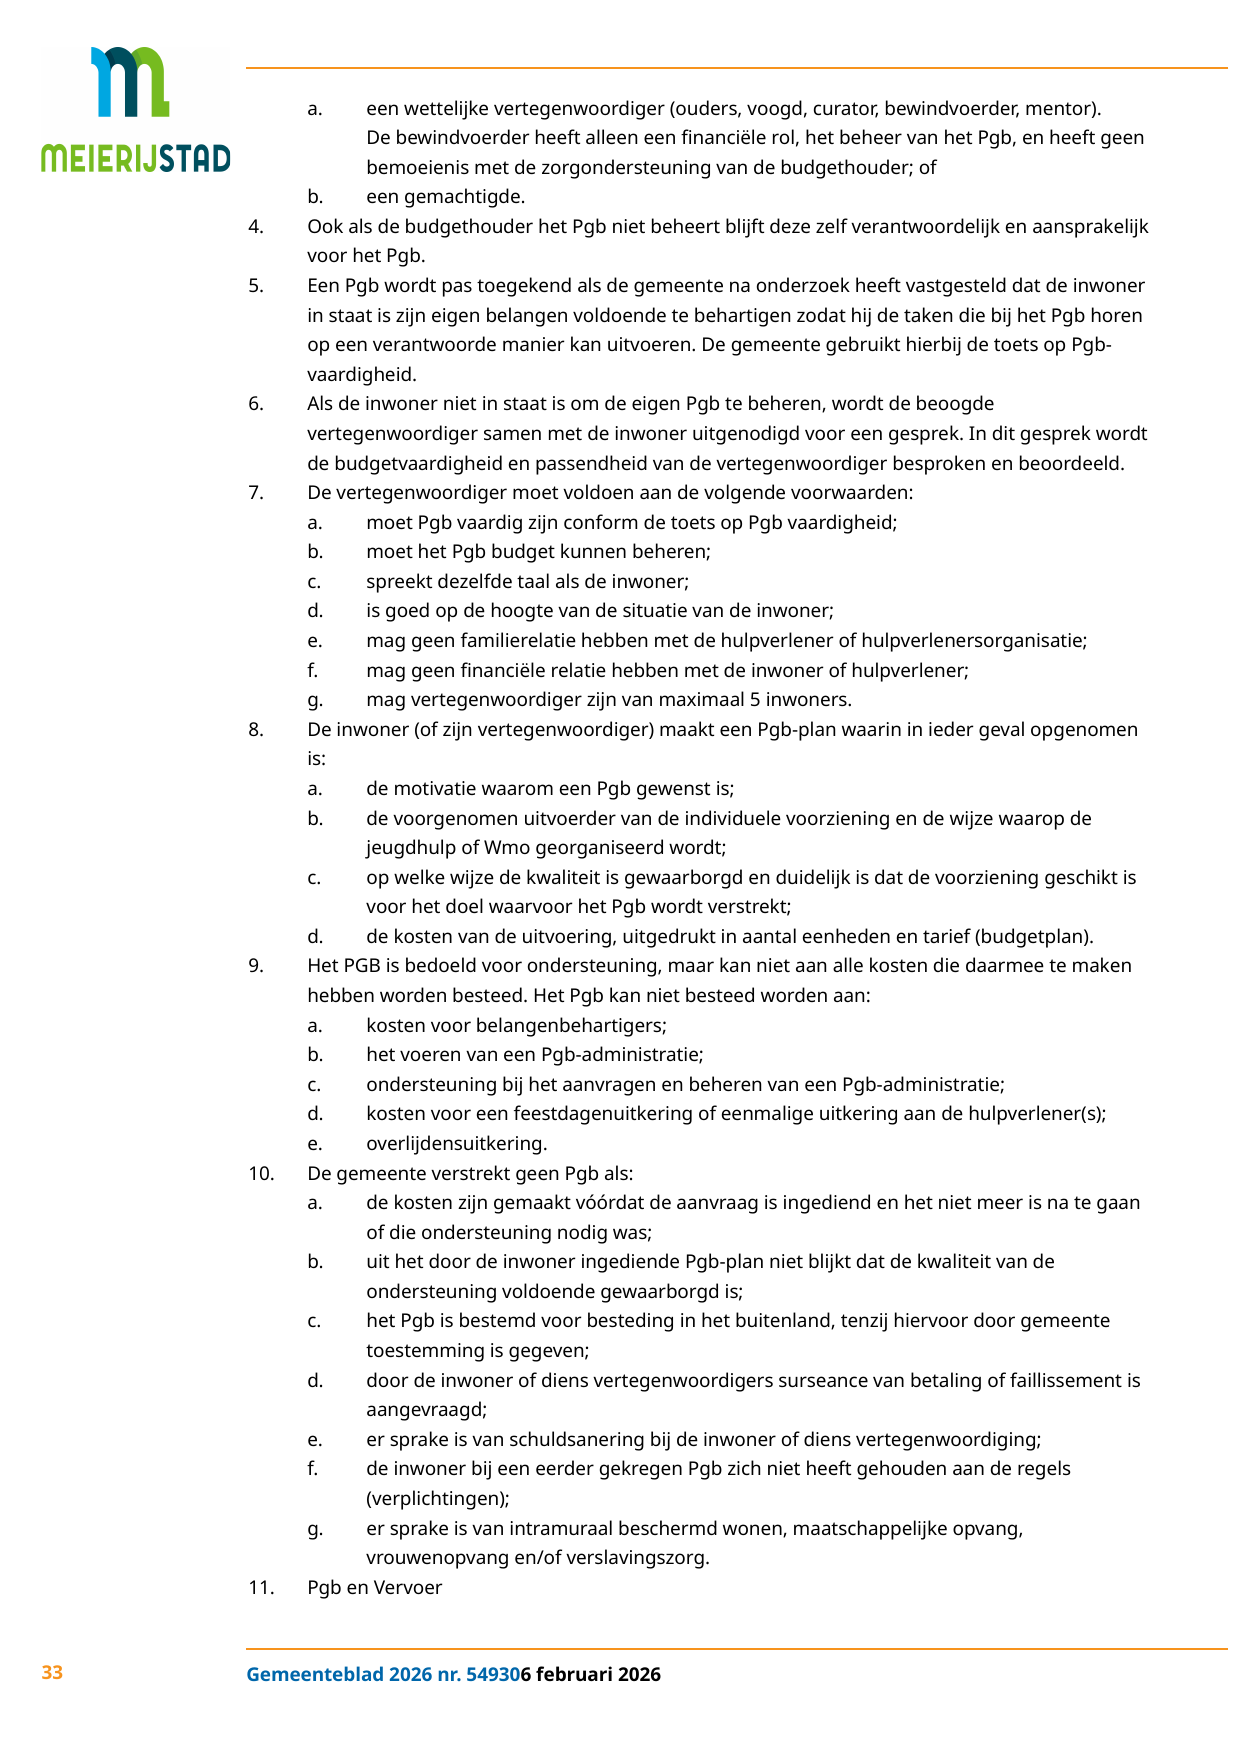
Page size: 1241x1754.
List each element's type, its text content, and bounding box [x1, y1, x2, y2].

list De gemeente verstrekt geen Pgb als: [248, 1160, 1152, 1186]
list er sprake is van schuldsanering bij de inwoner of diens vertegenwoordiging; [307, 1426, 1152, 1452]
list Als de inwoner niet in staat is om de eigen Pgb te beheren, wordt de beoogde vertegenwoordiger samen met de inwoner uitgenodigd voor een gesprek. In dit gesprek wordt de budgetvaardigheid en passendheid van de vertegenwoordiger besproken en beoordeeld. [248, 391, 1152, 476]
list mag geen financiële relatie hebben met de inwoner of hulpverlener; [307, 657, 1152, 683]
list mag geen familierelatie hebben met de hulpverlener of hulpverlenersorganisatie; [307, 627, 1152, 653]
list mag vertegenwoordiger zijn van maximaal 5 inwoners. [307, 686, 1152, 712]
list het Pgb is bestemd voor besteding in het buitenland, tenzij hiervoor door gemeente toestemming is gegeven; [307, 1308, 1152, 1363]
list De vertegenwoordiger moet voldoen aan de volgende voorwaarden: [248, 479, 1152, 505]
list De bewindvoerder heeft alleen een financiële rol, het beheer van het Pgb, en heeft geen bemoeienis met de zorgondersteuning van de budgethouder; of [307, 124, 1152, 180]
list Het PGB is bedoeld voor ondersteuning, maar kan niet aan alle kosten die daarmee te maken hebben worden besteed. Het Pgb kan niet besteed worden aan: [248, 953, 1152, 1008]
list kosten voor belangenbehartigers; [307, 1012, 1152, 1038]
list De inwoner (of zijn vertegenwoordiger) maakt een Pgb-plan waarin in ieder geval opgenomen is: [248, 716, 1152, 771]
list de motivatie waarom een Pgb gewenst is; [307, 775, 1152, 801]
list spreekt dezelfde taal als de inwoner; [307, 568, 1152, 594]
list is goed op de hoogte van de situatie van de inwoner; [307, 598, 1152, 623]
list de kosten zijn gemaakt vóórdat de aanvraag is ingediend en het niet meer is na te gaan of die ondersteuning nodig was; [307, 1189, 1152, 1245]
list uit het door de inwoner ingediende Pgb-plan niet blijkt dat de kwaliteit van de ondersteuning voldoende gewaarborgd is; [307, 1248, 1152, 1304]
list de inwoner bij een eerder gekregen Pgb zich niet heeft gehouden aan de regels (verplichtingen); [307, 1456, 1152, 1511]
list een gemachtigde. [307, 183, 1152, 209]
list moet Pgb vaardig zijn conform de toets op Pgb vaardigheid; [307, 509, 1152, 535]
list ondersteuning bij het aanvragen en beheren van een Pgb-administratie; [307, 1071, 1152, 1097]
list overlijdensuitkering. [307, 1130, 1152, 1156]
list een wettelijke vertegenwoordiger (ouders, voogd, curator, bewindvoerder, mentor). [307, 95, 1152, 121]
list de voorgenomen uitvoerder van de individuele voorziening en de wijze waarop de jeugdhulp of Wmo georganiseerd wordt; [307, 805, 1152, 860]
list moet het Pgb budget kunnen beheren; [307, 538, 1152, 564]
list Een Pgb wordt pas toegekend als de gemeente na onderzoek heeft vastgesteld dat de inwoner in staat is zijn eigen belangen voldoende te behartigen zodat hij de taken die bij het Pgb horen op een verantwoorde manier kan uitvoeren. De gemeente gebruikt hierbij de toets op Pgb-vaardigheid. [248, 272, 1152, 387]
list de kosten van de uitvoering, uitgedrukt in aantal eenheden en tarief (budgetplan). [307, 923, 1152, 949]
list het voeren van een Pgb-administratie; [307, 1041, 1152, 1067]
list door de inwoner of diens vertegenwoordigers surseance van betaling of faillissement is aangevraagd; [307, 1367, 1152, 1422]
list kosten voor een feestdagenuitkering of eenmalige uitkering aan de hulpverlener(s); [307, 1101, 1152, 1126]
list op welke wijze de kwaliteit is gewaarborgd en duidelijk is dat de voorziening geschikt is voor het doel waarvoor het Pgb wordt verstrekt; [307, 864, 1152, 919]
list Pgb en Vervoer [248, 1574, 1152, 1600]
picture [41, 47, 231, 172]
list Ook als de budgethouder het Pgb niet beheert blijft deze zelf verantwoordelijk en aansprakelijk voor het Pgb. [248, 213, 1152, 268]
list er sprake is van intramuraal beschermd wonen, maatschappelijke opvang, vrouwenopvang en/of verslavingszorg. [307, 1515, 1152, 1570]
